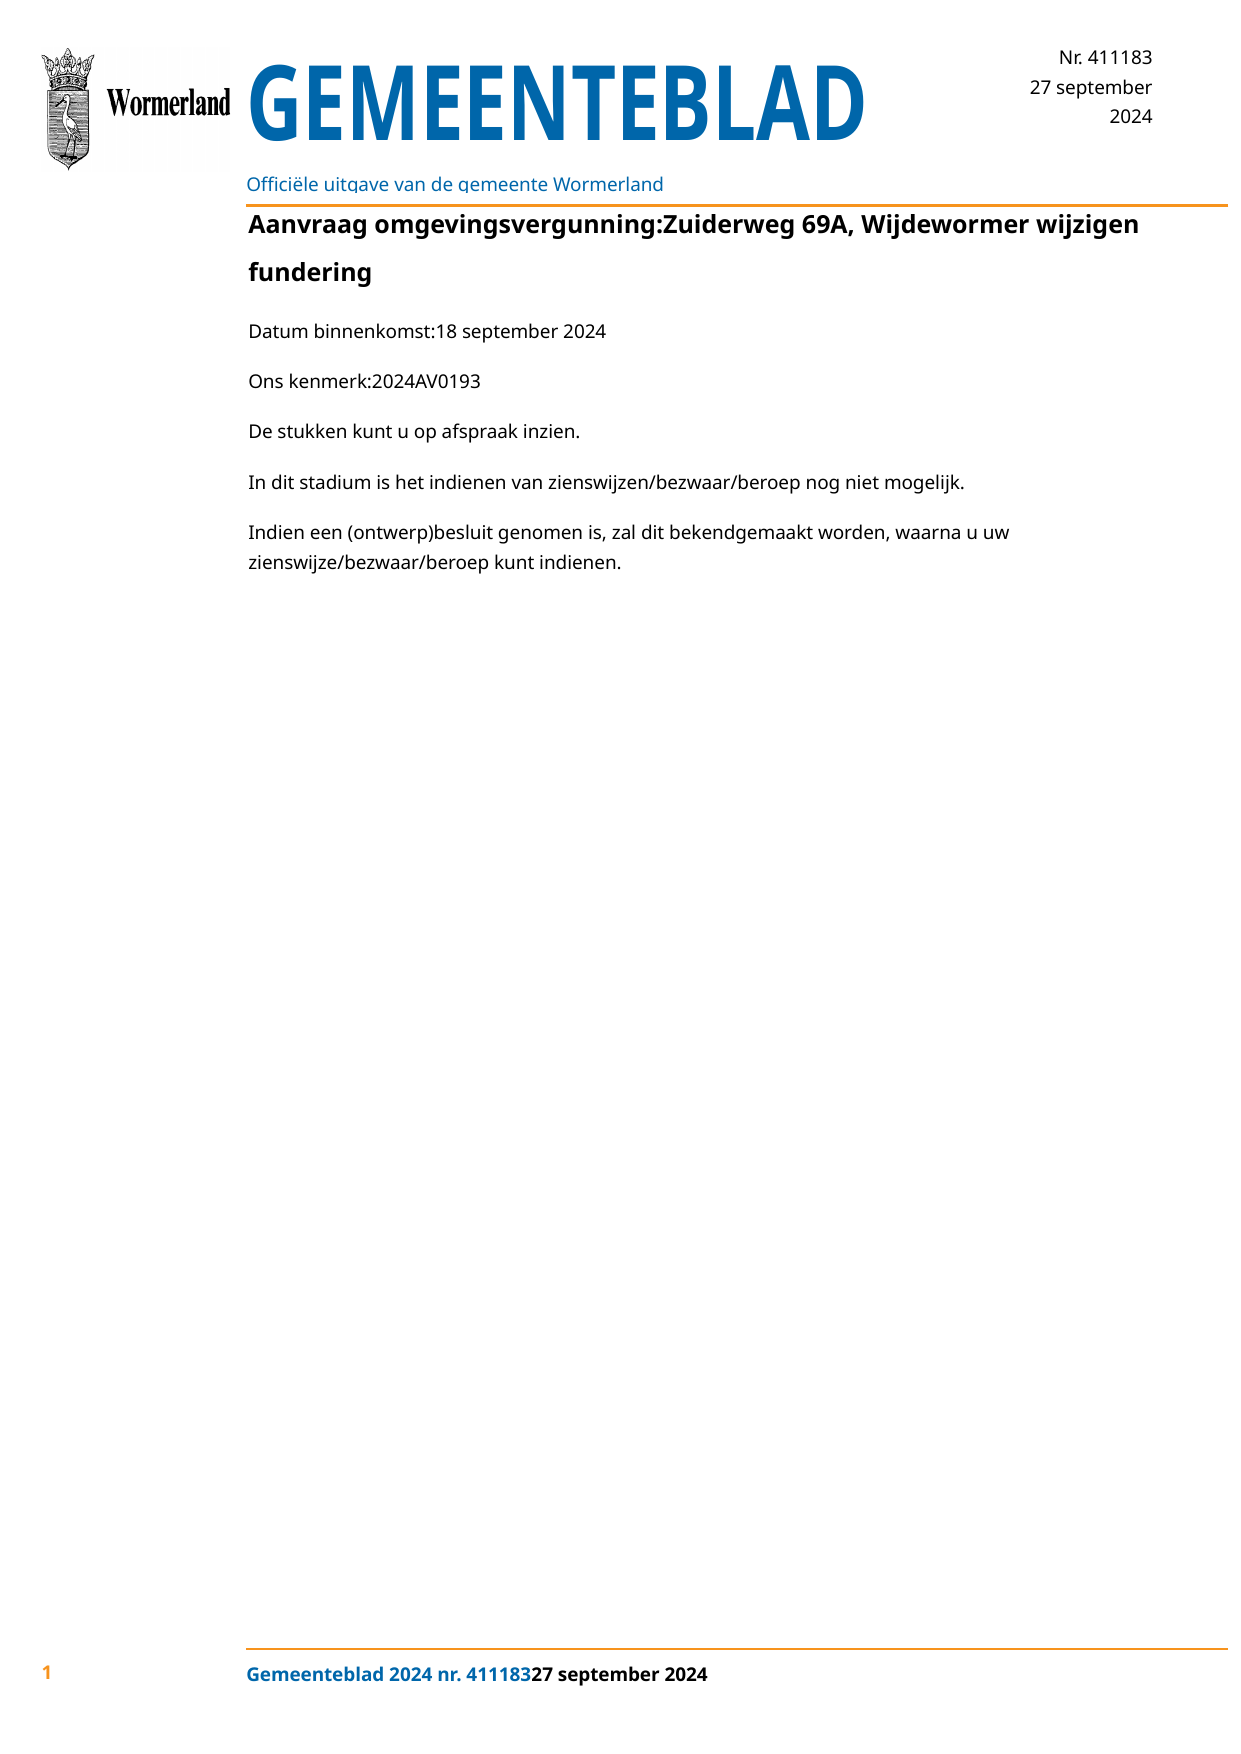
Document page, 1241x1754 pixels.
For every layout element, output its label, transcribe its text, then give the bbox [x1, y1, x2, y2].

text Indien een (ontwerp)besluit genomen is, zal dit bekendgemaakt worden, waarna u uw zienswijze/bezwaar/beroep kunt indienen. [248, 519, 1152, 575]
text Aanvraag omgevingsvergunning:Zuiderweg 69A, Wijdewormer wijzigen fundering [248, 207, 1152, 288]
text De stukken kunt u op afspraak inzien. [248, 419, 1152, 444]
text In dit stadium is het indienen van zienswijzen/bezwaar/beroep nog niet mogelijk. [248, 469, 1152, 495]
picture [41, 47, 231, 172]
text Datum binnenkomst:18 september 2024 [248, 318, 1152, 344]
text Ons kenmerk:2024AV0193 [248, 368, 1152, 394]
